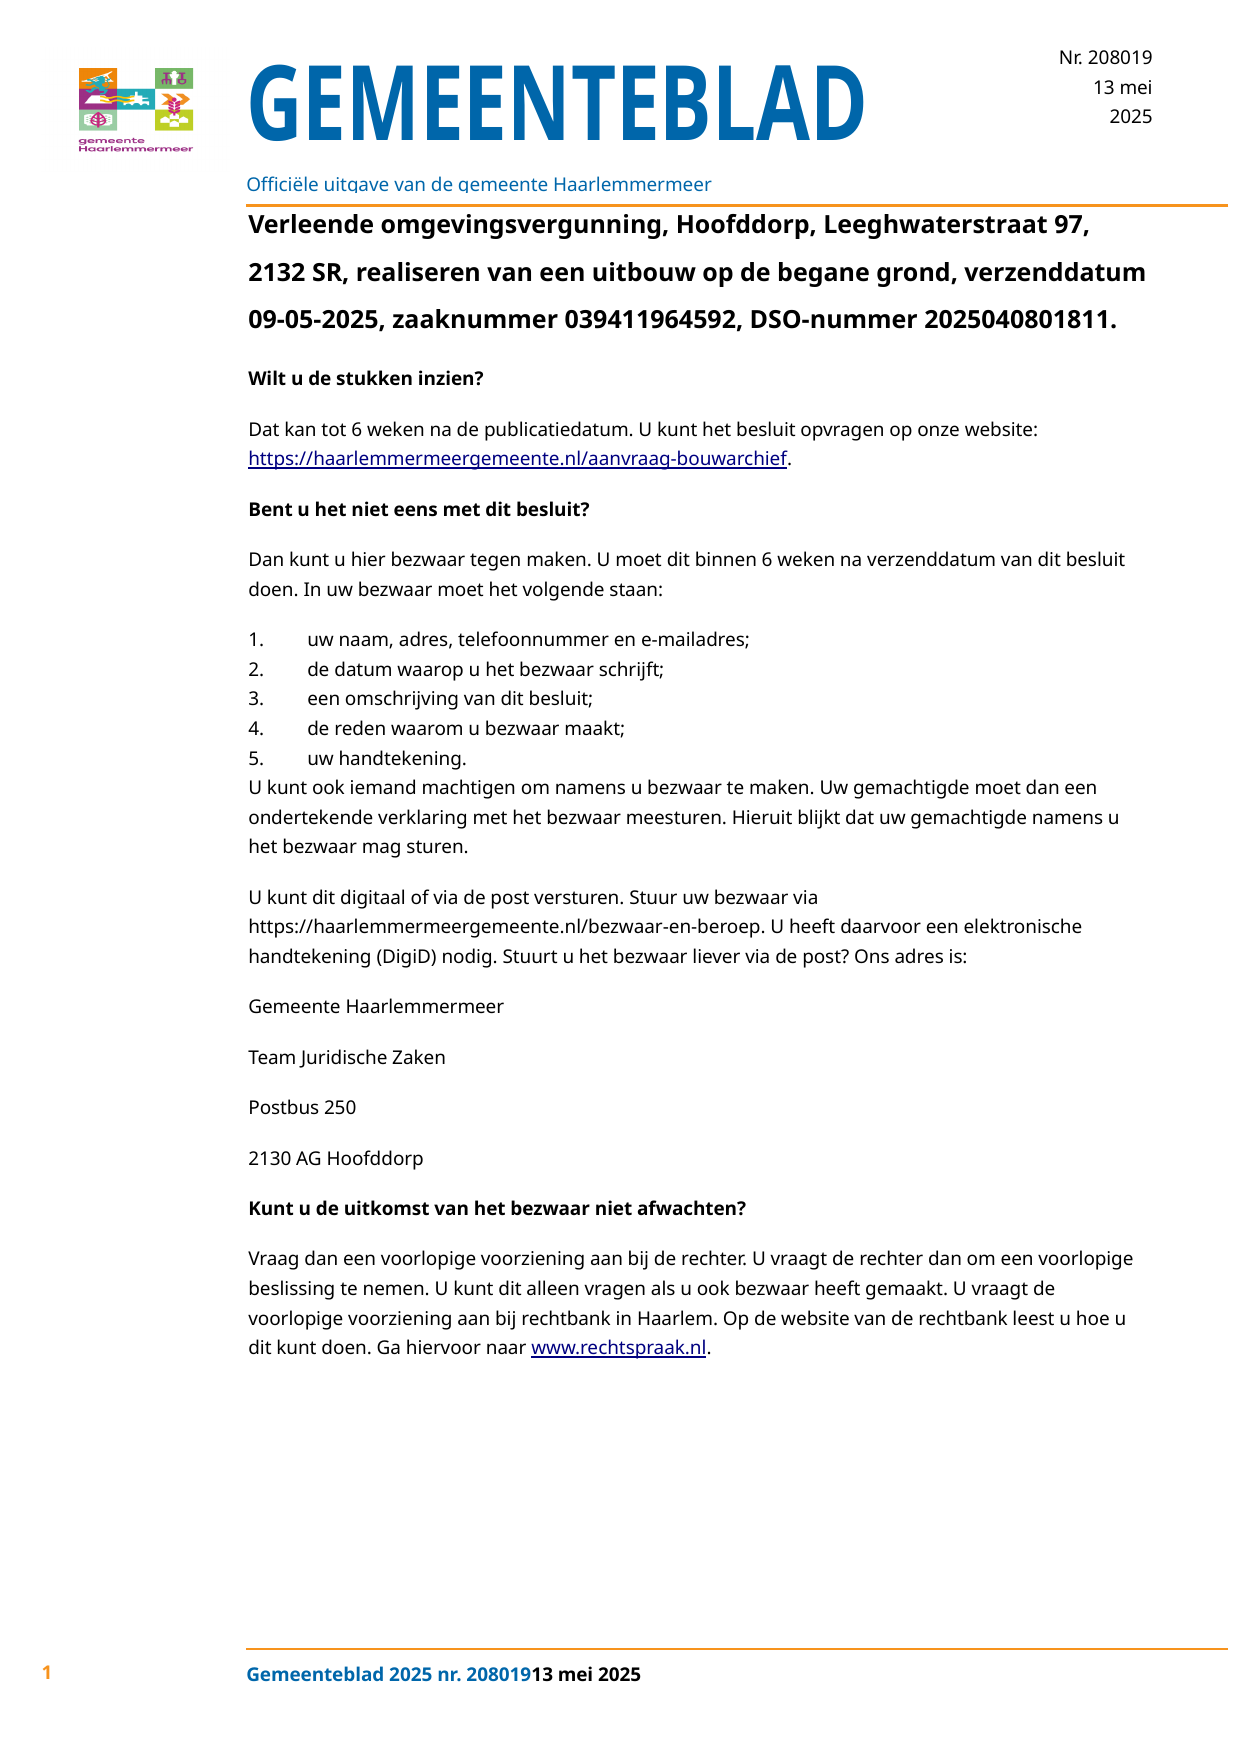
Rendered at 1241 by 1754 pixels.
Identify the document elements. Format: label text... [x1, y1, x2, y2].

text Postbus 250 [248, 1094, 1152, 1120]
list een omschrijving van dit besluit; [248, 686, 1152, 711]
list uw naam, adres, telefoonnummer en e-mailadres; [248, 626, 1152, 652]
text Dat kan tot 6 weken na de publicatiedatum. U kunt het besluit opvragen op onze website: https://haarlemmermeergemeente.nl/aanvraag-bouwarchief. [248, 416, 1152, 471]
text Vraag dan een voorlopige voorziening aan bij de rechter. U vraagt de rechter dan om een voorlopige beslissing te nemen. U kunt dit alleen vragen als u ook bezwaar heeft gemaakt. U vraagt de voorlopige voorziening aan bij rechtbank in Haarlem. Op de website van de rechtbank leest u hoe u dit kunt doen. Ga hiervoor naar www.rechtspraak.nl. [248, 1246, 1152, 1360]
text 2130 AG Hoofddorp [248, 1145, 1152, 1170]
list uw handtekening. [248, 745, 1152, 770]
text U kunt ook iemand machtigen om namens u bezwaar te maken. Uw gemachtigde moet dan een ondertekende verklaring met het bezwaar meesturen. Hieruit blijkt dat uw gemachtigde namens u het bezwaar mag sturen. [248, 774, 1152, 859]
text Verleende omgevingsvergunning, Hoofddorp, Leeghwaterstraat 97, 2132 SR, realiseren van een uitbouw op de begane grond, verzenddatum 09-05-2025, zaaknummer 039411964592, DSO-nummer 2025040801811. [248, 207, 1152, 336]
list de datum waarop u het bezwaar schrijft; [248, 656, 1152, 682]
text Dan kunt u hier bezwaar tegen maken. U moet dit binnen 6 weken na verzenddatum van dit besluit doen. In uw bezwaar moet het volgende staan: [248, 546, 1152, 602]
text U kunt dit digitaal of via de post versturen. Stuur uw bezwaar via https://haarlemmermeergemeente.nl/bezwaar-en-beroep. U heeft daarvoor een elektronische handtekening (DigiD) nodig. Stuurt u het bezwaar liever via de post? Ons adres is: [248, 884, 1152, 969]
text Team Juridische Zaken [248, 1044, 1152, 1069]
text Bent u het niet eens met dit besluit? [248, 496, 1152, 522]
text Kunt u de uitkomst van het bezwaar niet afwachten? [248, 1195, 1152, 1221]
picture [41, 47, 231, 172]
list de reden waarom u bezwaar maakt; [248, 715, 1152, 741]
text Wilt u de stukken inzien? [248, 366, 1152, 391]
text Gemeente Haarlemmermeer [248, 993, 1152, 1019]
